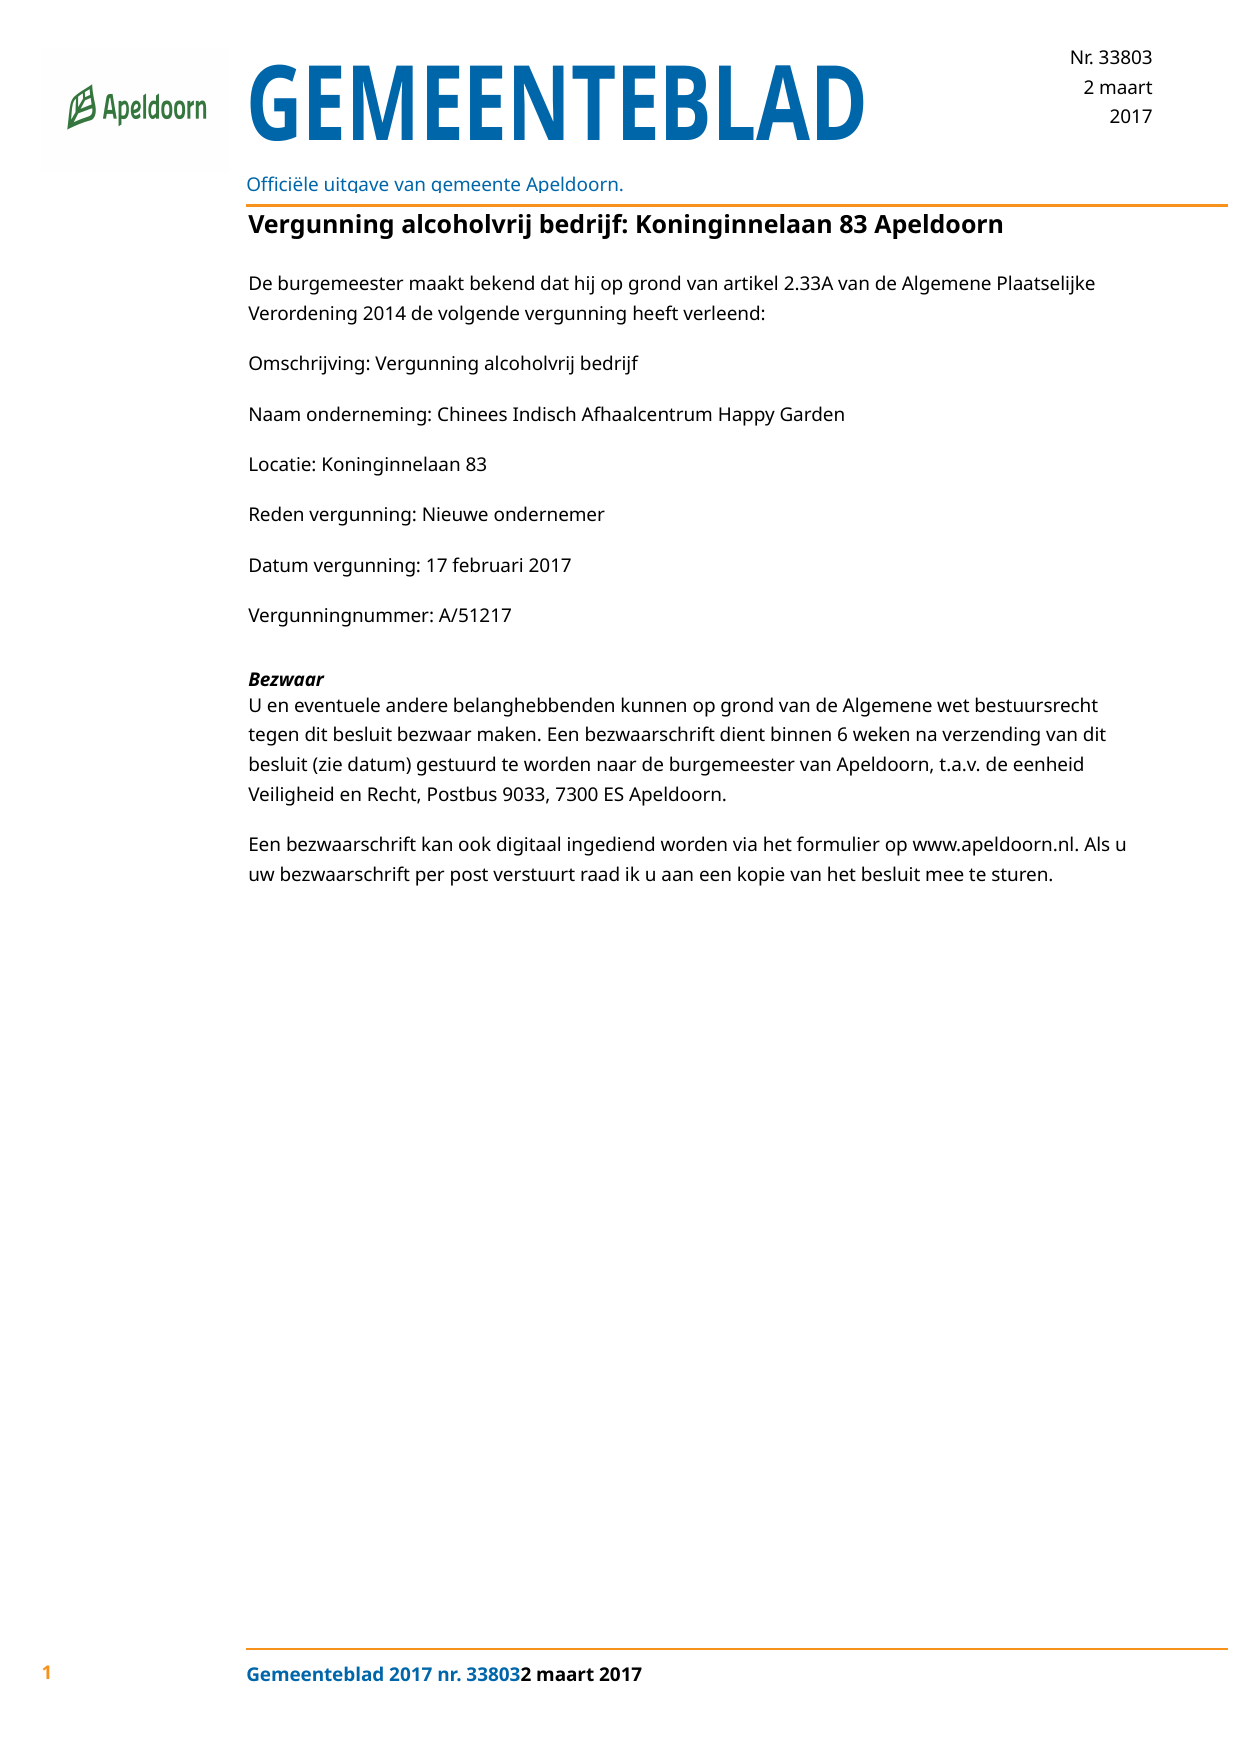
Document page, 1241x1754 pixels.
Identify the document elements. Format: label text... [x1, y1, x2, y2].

text De burgemeester maakt bekend dat hij op grond van artikel 2.33A van de Algemene Plaatselijke Verordening 2014 de volgende vergunning heeft verleend: [248, 270, 1152, 326]
text Locatie: Koninginnelaan 83 [248, 451, 1152, 477]
text Bezwaar [248, 666, 1152, 692]
text U en eventuele andere belanghebbenden kunnen op grond van de Algemene wet bestuursrecht tegen dit besluit bezwaar maken. Een bezwaarschrift dient binnen 6 weken na verzending van dit besluit (zie datum) gestuurd te worden naar de burgemeester van Apeldoorn, t.a.v. de eenheid Veiligheid en Recht, Postbus 9033, 7300 ES Apeldoorn. [248, 692, 1152, 807]
text Vergunningnummer: A/51217 [248, 602, 1152, 628]
text Datum vergunning: 17 februari 2017 [248, 552, 1152, 578]
text Naam onderneming: Chinees Indisch Afhaalcentrum Happy Garden [248, 401, 1152, 426]
text Een bezwaarschrift kan ook digitaal ingediend worden via het formulier op www.apeldoorn.nl. Als u uw bezwaarschrift per post verstuurt raad ik u aan een kopie van het besluit mee te sturen. [248, 831, 1152, 887]
text Omschrijving: Vergunning alcoholvrij bedrijf [248, 350, 1152, 376]
picture [41, 47, 231, 172]
text Reden vergunning: Nieuwe ondernemer [248, 502, 1152, 527]
text Vergunning alcoholvrij bedrijf: Koninginnelaan 83 Apeldoorn [248, 207, 1152, 241]
